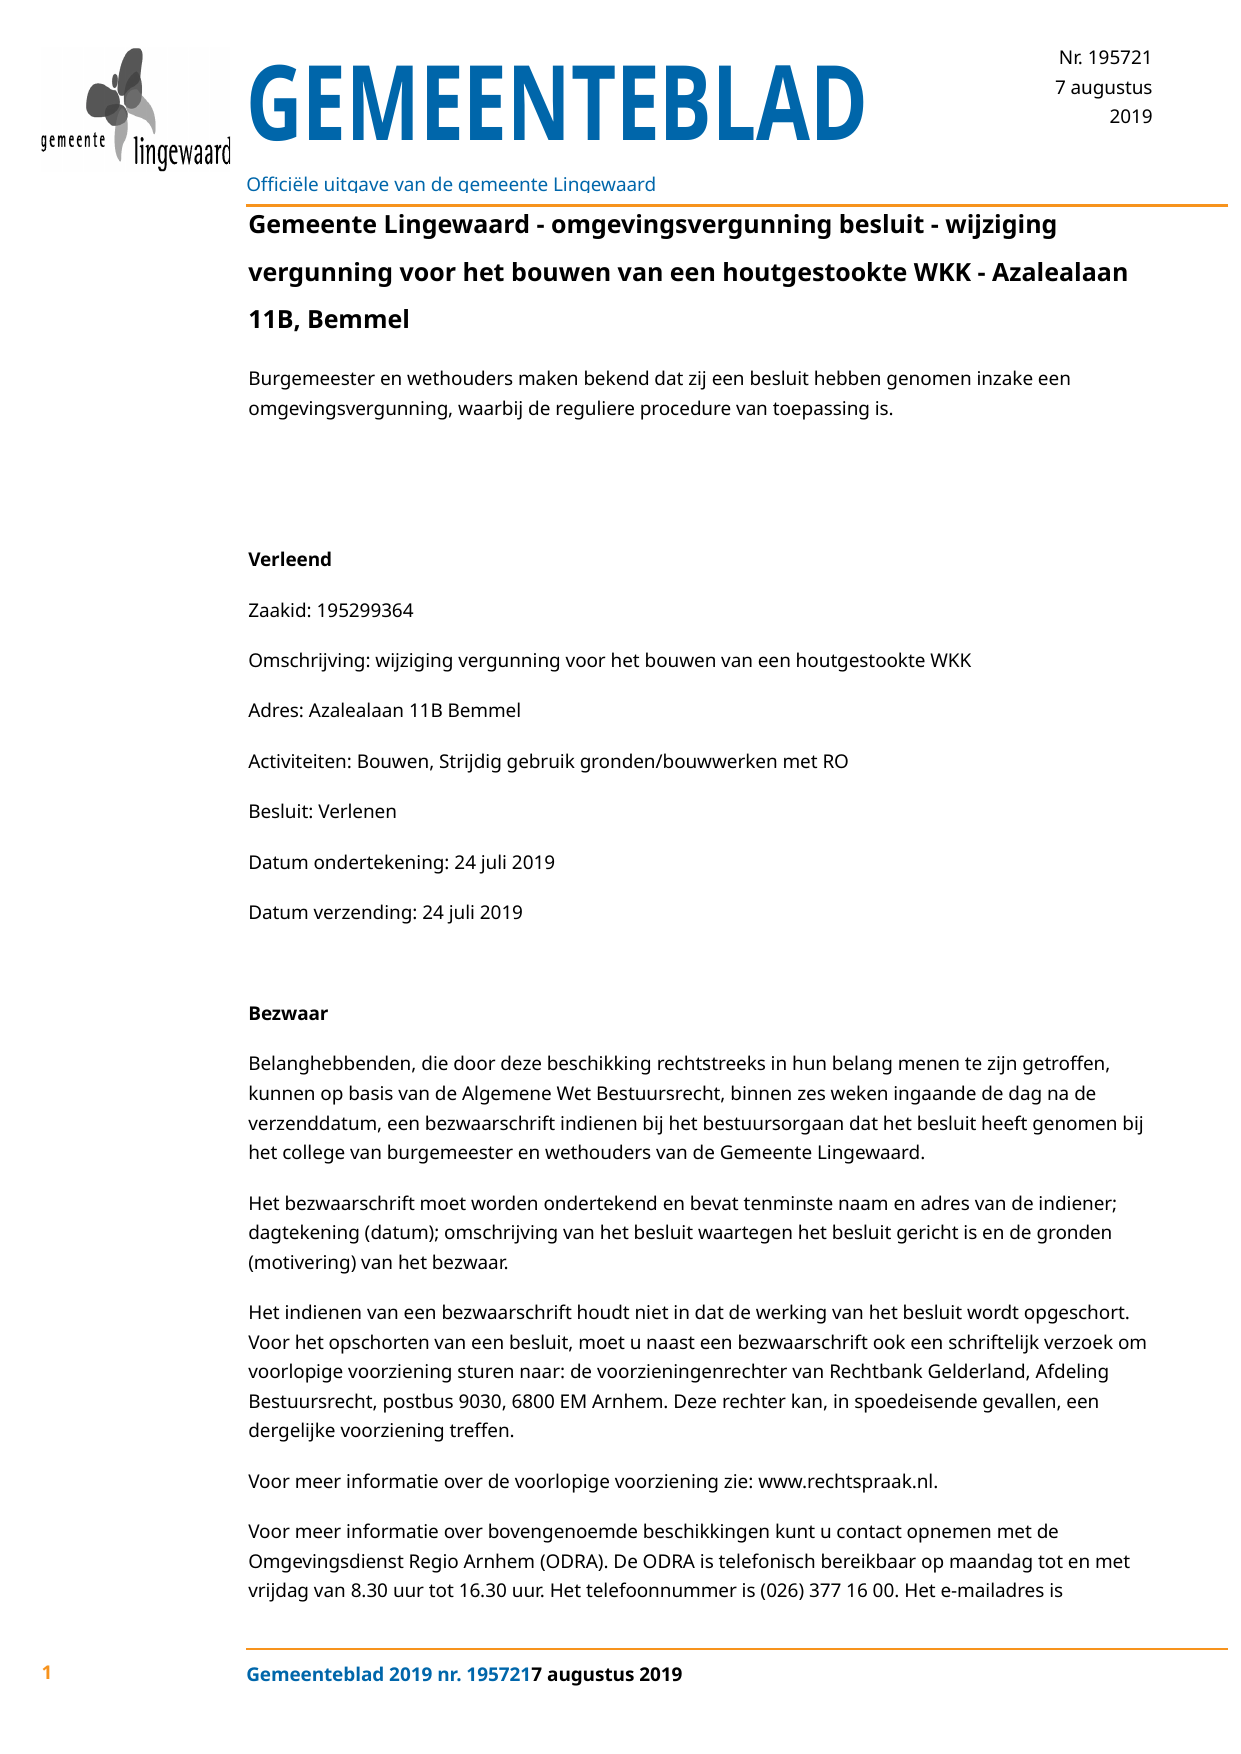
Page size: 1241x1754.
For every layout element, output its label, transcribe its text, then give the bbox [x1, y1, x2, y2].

text Datum ondertekening: 24 juli 2019 [248, 849, 1152, 874]
text Activiteiten: Bouwen, Strijdig gebruik gronden/bouwwerken met RO [248, 748, 1152, 774]
text Zaakid: 195299364 [248, 597, 1152, 622]
text Burgemeester en wethouders maken bekend dat zij een besluit hebben genomen inzake een omgevingsvergunning, waarbij de reguliere procedure van toepassing is. [248, 366, 1152, 421]
text Besluit: Verlenen [248, 798, 1152, 824]
text Het indienen van een bezwaarschrift houdt niet in dat de werking van het besluit wordt opgeschort. Voor het opschorten van een besluit, moet u naast een bezwaarschrift ook een schriftelijk verzoek om voorlopige voorziening sturen naar: de voorzieningenrechter van Rechtbank Gelderland, Afdeling Bestuursrecht, postbus 9030, 6800 EM Arnhem. Deze rechter kan, in spoedeisende gevallen, een dergelijke voorziening treffen. [248, 1299, 1152, 1443]
picture [41, 47, 231, 172]
text Voor meer informatie over bovengenoemde beschikkingen kunt u contact opnemen met de Omgevingsdienst Regio Arnhem (ODRA). De ODRA is telefonisch bereikbaar op maandag tot en met vrijdag van 8.30 uur tot 16.30 uur. Het telefoonnummer is (026) 377 16 00. Het e-mailadres is [248, 1518, 1152, 1603]
text Gemeente Lingewaard - omgevingsvergunning besluit - wijziging vergunning voor het bouwen van een houtgestookte WKK - Azalealaan 11B, Bemmel [248, 207, 1152, 336]
text Adres: Azalealaan 11B Bemmel [248, 698, 1152, 723]
text Belanghebbenden, die door deze beschikking rechtstreeks in hun belang menen te zijn getroffen, kunnen op basis van de Algemene Wet Bestuursrecht, binnen zes weken ingaande de dag na de verzenddatum, een bezwaarschrift indienen bij het bestuursorgaan dat het besluit heeft genomen bij het college van burgemeester en wethouders van de Gemeente Lingewaard. [248, 1051, 1152, 1165]
text Omschrijving: wijziging vergunning voor het bouwen van een houtgestookte WKK [248, 647, 1152, 673]
text Bezwaar [248, 1000, 1152, 1026]
text Voor meer informatie over de voorlopige voorziening zie: www.rechtspraak.nl. [248, 1468, 1152, 1494]
text Datum verzending: 24 juli 2019 [248, 899, 1152, 925]
text Verleend [248, 546, 1152, 572]
text Het bezwaarschrift moet worden ondertekend en bevat tenminste naam en adres van de indiener; dagtekening (datum); omschrijving van het besluit waartegen het besluit gericht is en de gronden (motivering) van het bezwaar. [248, 1190, 1152, 1274]
